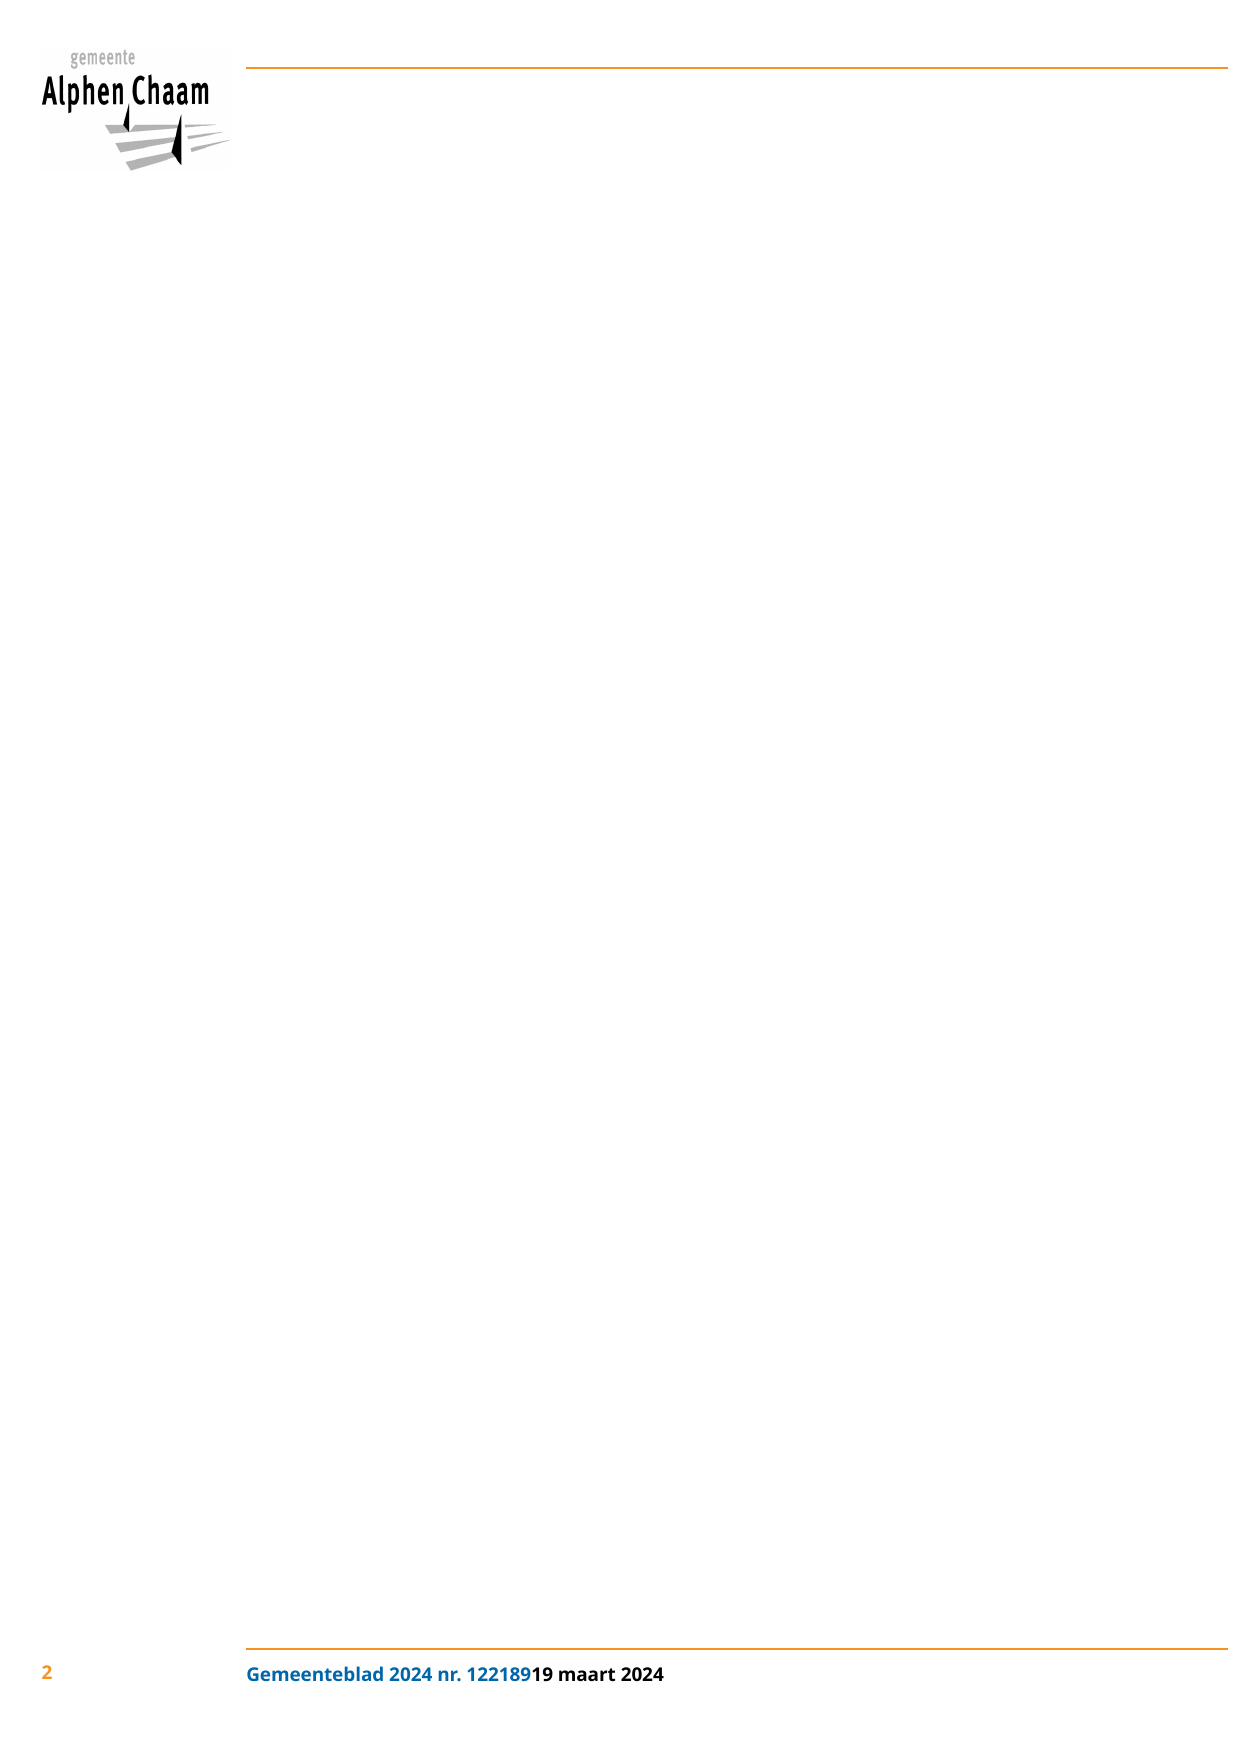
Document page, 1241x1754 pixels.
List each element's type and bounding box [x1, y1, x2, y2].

picture [41, 47, 231, 172]
